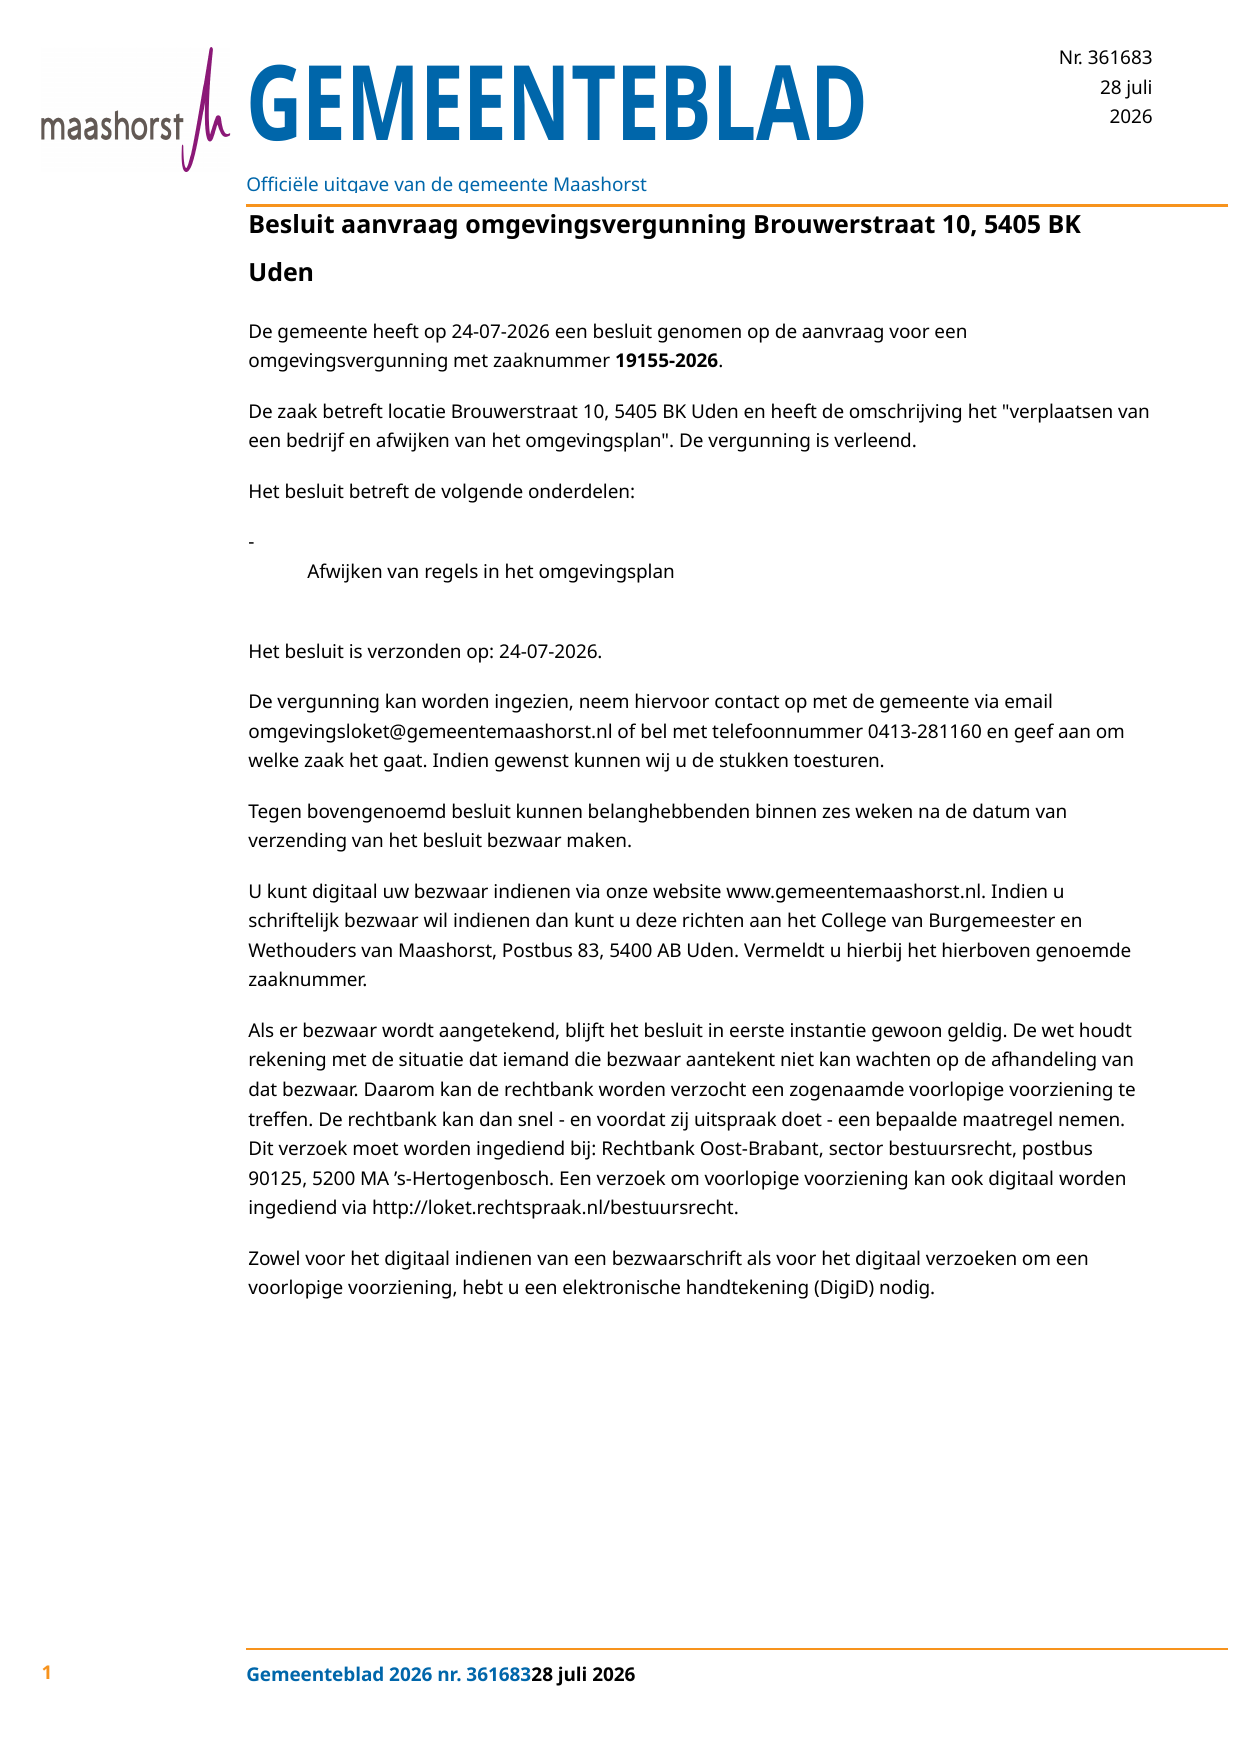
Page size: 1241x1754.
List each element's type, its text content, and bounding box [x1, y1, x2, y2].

text Zowel voor het digitaal indienen van een bezwaarschrift als voor het digitaal verzoeken om een voorlopige voorziening, hebt u een elektronische handtekening (DigiD) nodig. [248, 1245, 1152, 1300]
text Als er bezwaar wordt aangetekend, blijft het besluit in eerste instantie gewoon geldig. De wet houdt rekening met de situatie dat iemand die bezwaar aantekent niet kan wachten op de afhandeling van dat bezwaar. Daarom kan de rechtbank worden verzocht een zogenaamde voorlopige voorziening te treffen. De rechtbank kan dan snel - en voordat zij uitspraak doet - een bepaalde maatregel nemen. Dit verzoek moet worden ingediend bij: Rechtbank Oost-Brabant, sector bestuursrecht, postbus 90125, 5200 MA ’s-Hertogenbosch. Een verzoek om voorlopige voorziening kan ook digitaal worden ingediend via http://loket.rechtspraak.nl/bestuursrecht. [248, 1017, 1152, 1220]
list Afwijken van regels in het omgevingsplan [248, 558, 1152, 584]
text Tegen bovengenoemd besluit kunnen belanghebbenden binnen zes weken na de datum van verzending van het besluit bezwaar maken. [248, 798, 1152, 853]
text De zaak betreft locatie Brouwerstraat 10, 5405 BK Uden en heeft de omschrijving het "verplaatsen van een bedrijf en afwijken van het omgevingsplan". De vergunning is verleend. [248, 398, 1152, 453]
text U kunt digitaal uw bezwaar indienen via onze website www.gemeentemaashorst.nl. Indien u schriftelijk bezwaar wil indienen dan kunt u deze richten aan het College van Burgemeester en Wethouders van Maashorst, Postbus 83, 5400 AB Uden. Vermeldt u hierbij het hierboven genoemde zaaknummer. [248, 878, 1152, 992]
text Het besluit is verzonden op: 24-07-2026. [248, 638, 1152, 664]
picture [41, 47, 231, 172]
text Besluit aanvraag omgevingsvergunning Brouwerstraat 10, 5405 BK Uden [248, 207, 1152, 288]
text De vergunning kan worden ingezien, neem hiervoor contact op met de gemeente via email omgevingsloket@gemeentemaashorst.nl of bel met telefoonnummer 0413-281160 en geef aan om welke zaak het gaat. Indien gewenst kunnen wij u de stukken toesturen. [248, 688, 1152, 773]
text De gemeente heeft op 24-07-2026 een besluit genomen op de aanvraag voor een omgevingsvergunning met zaaknummer 19155-2026. [248, 318, 1152, 373]
text Het besluit betreft de volgende onderdelen: [248, 478, 1152, 504]
